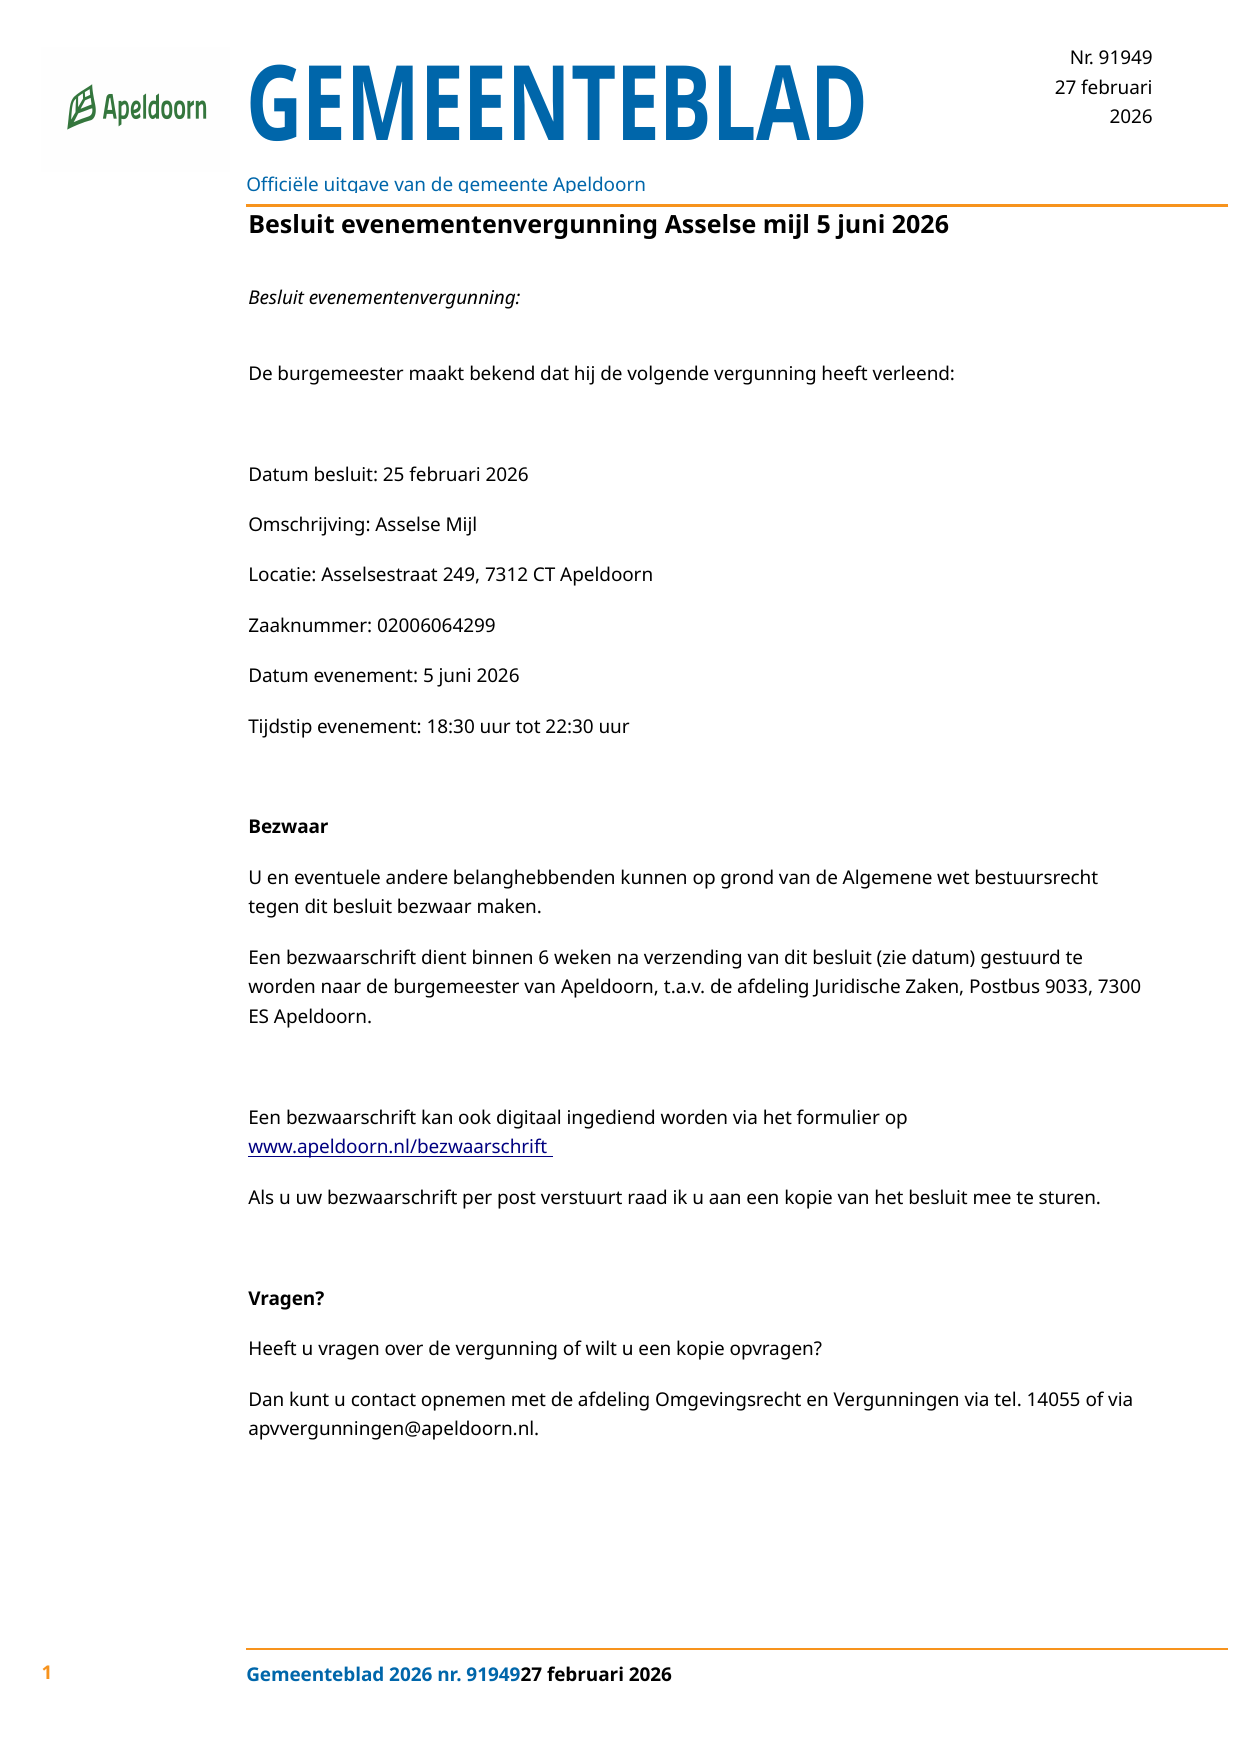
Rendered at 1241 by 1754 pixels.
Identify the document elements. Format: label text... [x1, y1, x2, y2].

text Besluit evenementenvergunning Asselse mijl 5 juni 2026 [248, 207, 1152, 241]
text Tijdstip evenement: 18:30 uur tot 22:30 uur [248, 713, 1152, 739]
picture [41, 47, 231, 172]
text Zaaknummer: 02006064299 [248, 612, 1152, 638]
text U en eventuele andere belanghebbenden kunnen op grond van de Algemene wet bestuursrecht tegen dit besluit bezwaar maken. [248, 864, 1152, 919]
text Besluit evenementenvergunning: [248, 284, 1152, 309]
text Omschrijving: Asselse Mijl [248, 511, 1152, 537]
text Heeft u vragen over de vergunning of wilt u een kopie opvragen? [248, 1335, 1152, 1361]
text Locatie: Asselsestraat 249, 7312 CT Apeldoorn [248, 562, 1152, 587]
text Een bezwaarschrift kan ook digitaal ingediend worden via het formulier op www.apeldoorn.nl/bezwaarschrift [248, 1104, 1152, 1159]
text Bezwaar [248, 814, 1152, 839]
text De burgemeester maakt bekend dat hij de volgende vergunning heeft verleend: [248, 360, 1152, 386]
text Vragen? [248, 1285, 1152, 1311]
text Datum evenement: 5 juni 2026 [248, 662, 1152, 688]
text Datum besluit: 25 februari 2026 [248, 461, 1152, 487]
text Als u uw bezwaarschrift per post verstuurt raad ik u aan een kopie van het besluit mee te sturen. [248, 1184, 1152, 1210]
text Dan kunt u contact opnemen met de afdeling Omgevingsrecht en Vergunningen via tel. 14055 of via apvvergunningen@apeldoorn.nl. [248, 1386, 1152, 1441]
text Een bezwaarschrift dient binnen 6 weken na verzending van dit besluit (zie datum) gestuurd te worden naar de burgemeester van Apeldoorn, t.a.v. de afdeling Juridische Zaken, Postbus 9033, 7300 ES Apeldoorn. [248, 944, 1152, 1029]
